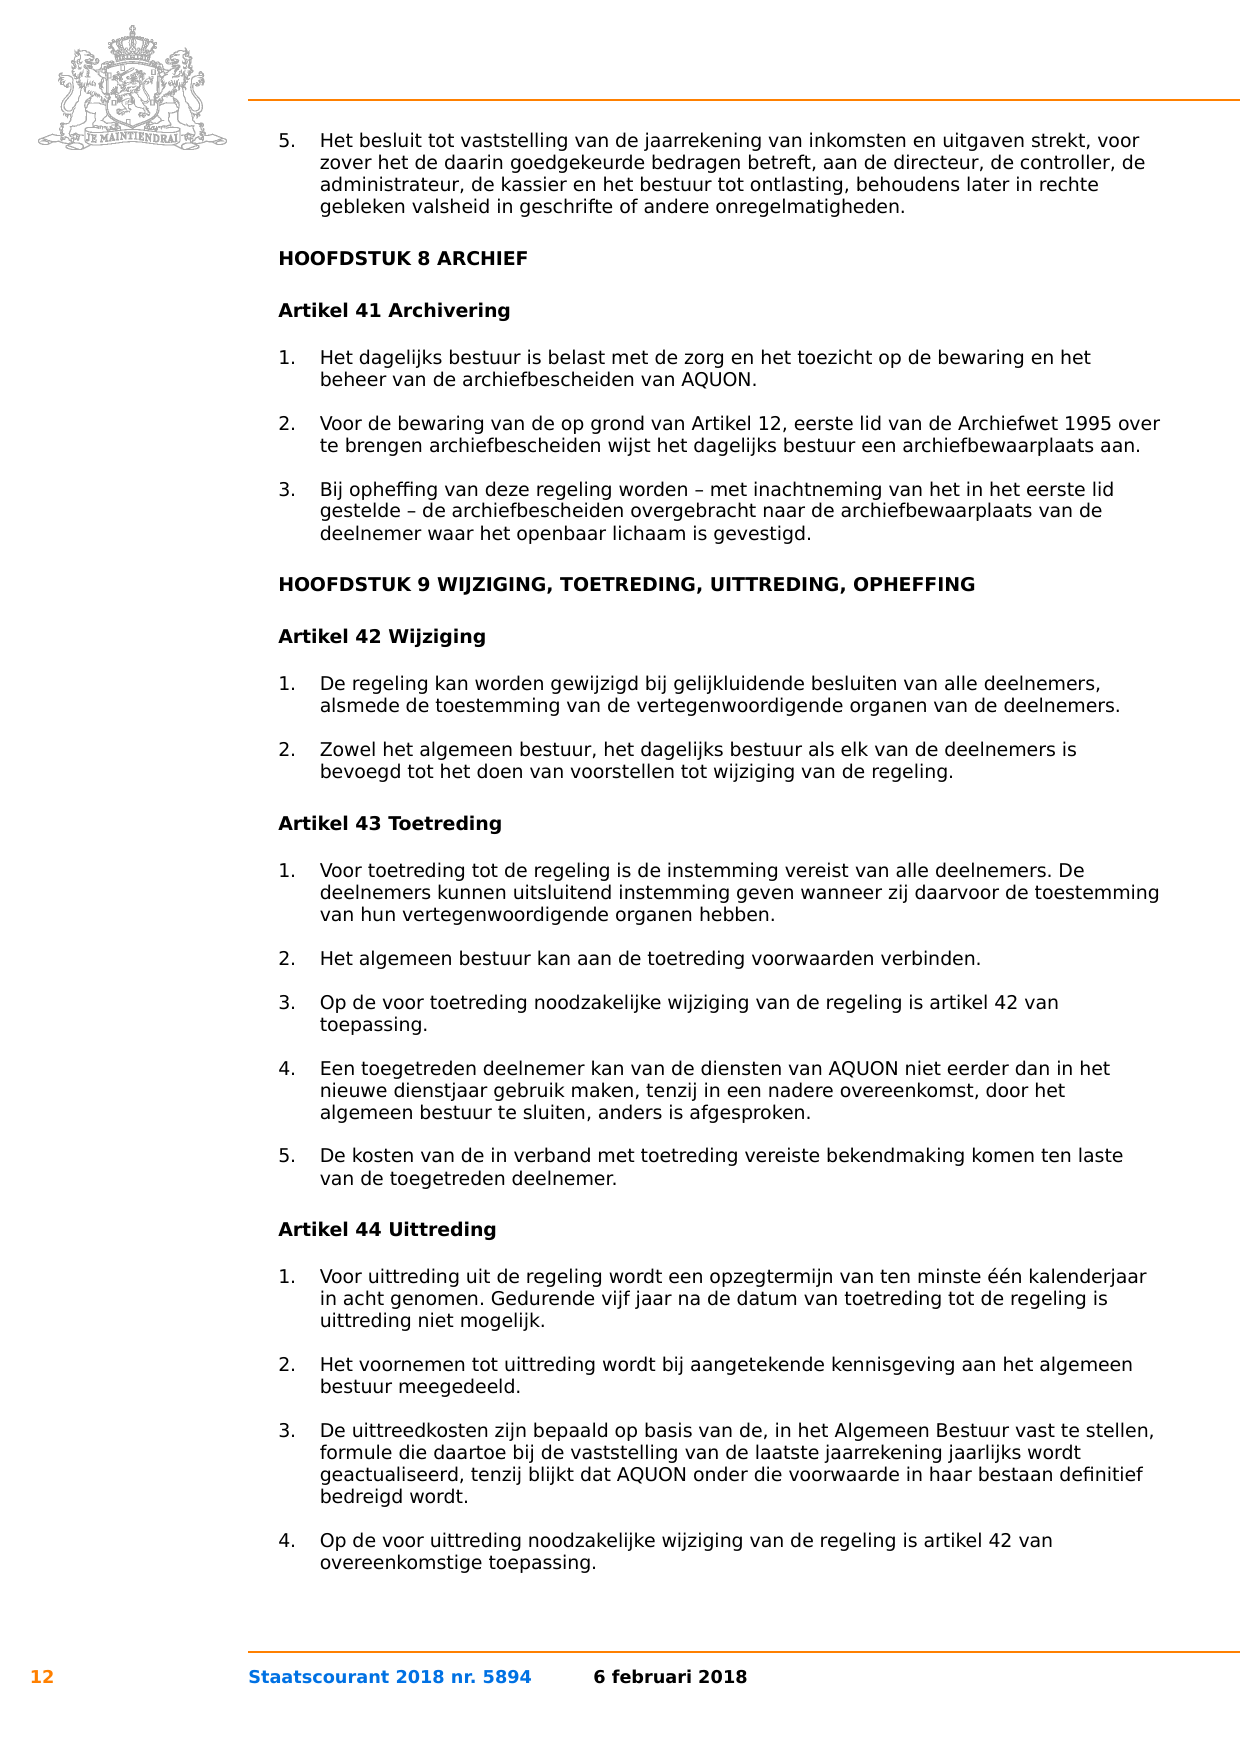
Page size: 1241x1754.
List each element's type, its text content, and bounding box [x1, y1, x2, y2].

text 2. Zowel het algemeen bestuur, het dagelijks bestuur als elk van de deelnemers is bevoegd tot het doen van voorstellen tot wijziging van de regeling. [278, 739, 1163, 783]
text 4. Op de voor uittreding noodzakelijke wijziging van de regeling is artikel 42 van overeenkomstige toepassing. [278, 1530, 1163, 1574]
text 1. Voor uittreding uit de regeling wordt een opzegtermijn van ten minste één kalenderjaar in acht genomen. Gedurende vijf jaar na de datum van toetreding tot de regeling is uittreding niet mogelijk. [278, 1266, 1163, 1332]
text 3. Bij opheffing van deze regeling worden – met inachtneming van het in het eerste lid gestelde – de archiefbescheiden overgebracht naar de archiefbewaarplaats van de deelnemer waar het openbaar lichaam is gevestigd. [278, 478, 1163, 544]
text 5. De kosten van de in verband met toetreding vereiste bekendmaking komen ten laste van de toegetreden deelnemer. [278, 1145, 1163, 1189]
text 1. De regeling kan worden gewijzigd bij gelijkluidende besluiten van alle deelnemers, alsmede de toestemming van de vertegenwoordigende organen van de deelnemers. [278, 673, 1163, 717]
text 2. Het voornemen tot uittreding wordt bij aangetekende kennisgeving aan het algemeen bestuur meegedeeld. [278, 1354, 1163, 1398]
text 3. De uittreedkosten zijn bepaald op basis van de, in het Algemeen Bestuur vast te stellen, formule die daartoe bij de vaststelling van de laatste jaarrekening jaarlijks wordt geactualiseerd, tenzij blijkt dat AQUON onder die voorwaarde in haar bestaan definitief bedreigd wordt. [278, 1420, 1163, 1508]
subtitle Artikel 42 Wijziging [278, 626, 1163, 648]
picture [38, 25, 227, 150]
text 1. Voor toetreding tot de regeling is de instemming vereist van alle deelnemers. De deelnemers kunnen uitsluitend instemming geven wanneer zij daarvoor de toestemming van hun vertegenwoordigende organen hebben. [278, 860, 1163, 926]
text 2. Voor de bewaring van de op grond van Artikel 12, eerste lid van de Archiefwet 1995 over te brengen archiefbescheiden wijst het dagelijks bestuur een archiefbewaarplaats aan. [278, 413, 1163, 457]
subtitle HOOFDSTUK 8 ARCHIEF [278, 248, 1163, 270]
text 1. Het dagelijks bestuur is belast met de zorg en het toezicht op de bewaring en het beheer van de archiefbescheiden van AQUON. [278, 347, 1163, 391]
text 3. Op de voor toetreding noodzakelijke wijziging van de regeling is artikel 42 van toepassing. [278, 992, 1163, 1036]
text 2. Het algemeen bestuur kan aan de toetreding voorwaarden verbinden. [278, 948, 1163, 970]
subtitle Artikel 43 Toetreding [278, 813, 1163, 835]
subtitle Artikel 44 Uittreding [278, 1219, 1163, 1241]
subtitle HOOFDSTUK 9 WIJZIGING, TOETREDING, UITTREDING, OPHEFFING [278, 574, 1163, 596]
text 4. Een toegetreden deelnemer kan van de diensten van AQUON niet eerder dan in het nieuwe dienstjaar gebruik maken, tenzij in een nadere overeenkomst, door het algemeen bestuur te sluiten, anders is afgesproken. [278, 1058, 1163, 1123]
subtitle Artikel 41 Archivering [278, 300, 1163, 322]
text 5. Het besluit tot vaststelling van de jaarrekening van inkomsten en uitgaven strekt, voor zover het de daarin goedgekeurde bedragen betreft, aan de directeur, de controller, de administrateur, de kassier en het bestuur tot ontlasting, behoudens later in rechte gebleken valsheid in geschrifte of andere onregelmatigheden. [278, 130, 1163, 218]
